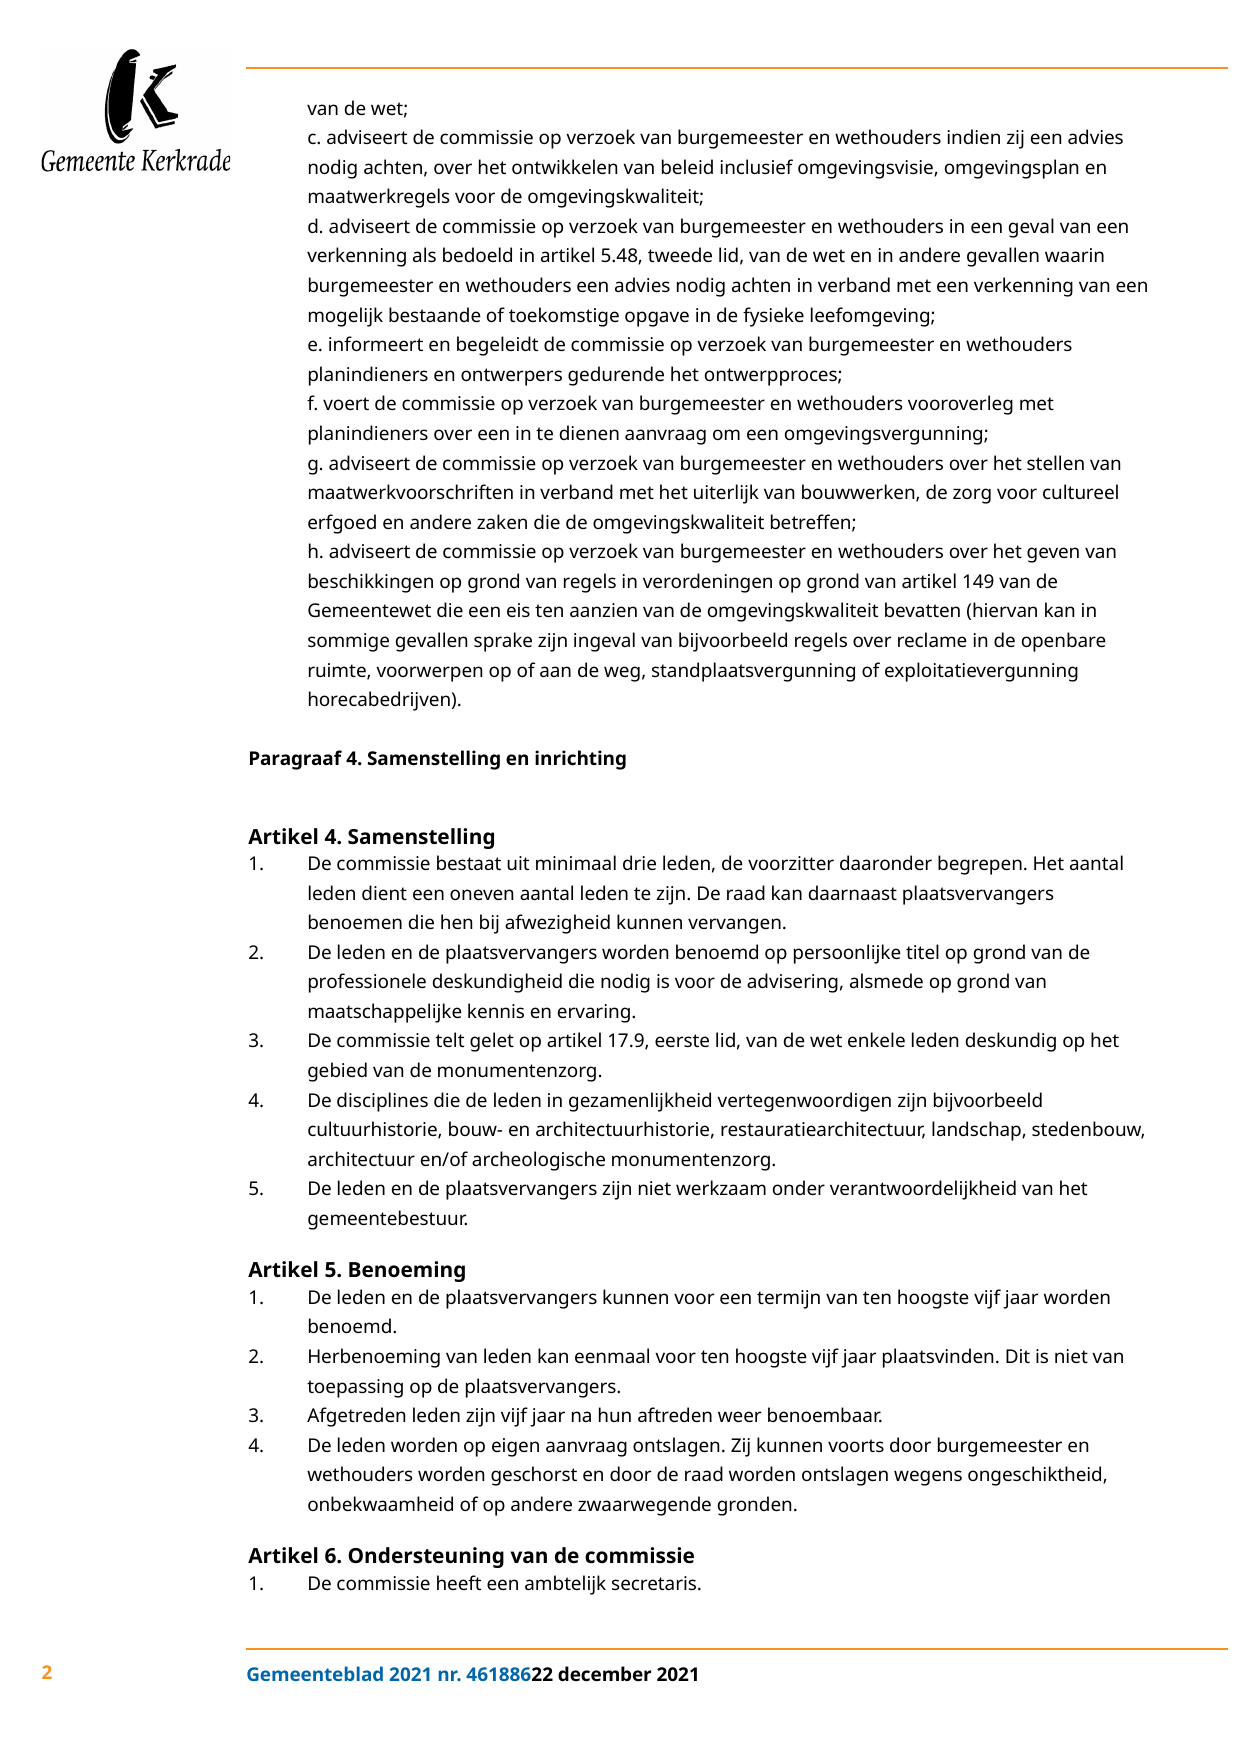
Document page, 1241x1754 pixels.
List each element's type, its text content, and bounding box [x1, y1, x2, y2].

list De commissie telt gelet op artikel 17.9, eerste lid, van de wet enkele leden deskundig op het gebied van de monumentenzorg. [248, 1028, 1152, 1083]
list De disciplines die de leden in gezamenlijkheid vertegenwoordigen zijn bijvoorbeeld cultuurhistorie, bouw- en architectuurhistorie, restauratiearchitectuur, landschap, stedenbouw, architectuur en/of archeologische monumentenzorg. [248, 1087, 1152, 1172]
list van de wet; [248, 95, 1152, 121]
text Paragraaf 4. Samenstelling en inrichting [248, 746, 1152, 771]
list f. voert de commissie op verzoek van burgemeester en wethouders vooroverleg met planindieners over een in te dienen aanvraag om een omgevingsvergunning; [248, 391, 1152, 446]
list c. adviseert de commissie op verzoek van burgemeester en wethouders indien zij een advies nodig achten, over het ontwikkelen van beleid inclusief omgevingsvisie, omgevingsplan en maatwerkregels voor de omgevingskwaliteit; [248, 124, 1152, 209]
text Artikel 5. Benoeming [248, 1256, 1152, 1284]
picture [41, 47, 231, 172]
list De leden en de plaatsvervangers worden benoemd op persoonlijke titel op grond van de professionele deskundigheid die nodig is voor de advisering, alsmede op grond van maatschappelijke kennis en ervaring. [248, 939, 1152, 1024]
list g. adviseert de commissie op verzoek van burgemeester en wethouders over het stellen van maatwerkvoorschriften in verband met het uiterlijk van bouwwerken, de zorg voor cultureel erfgoed en andere zaken die de omgevingskwaliteit betreffen; [248, 450, 1152, 535]
list De leden en de plaatsvervangers kunnen voor een termijn van ten hoogste vijf jaar worden benoemd. [248, 1284, 1152, 1339]
list Herbenoeming van leden kan eenmaal voor ten hoogste vijf jaar plaatsvinden. Dit is niet van toepassing op de plaatsvervangers. [248, 1343, 1152, 1398]
list h. adviseert de commissie op verzoek van burgemeester en wethouders over het geven van beschikkingen op grond van regels in verordeningen op grond van artikel 149 van de Gemeentewet die een eis ten aanzien van de omgevingskwaliteit bevatten (hiervan kan in sommige gevallen sprake zijn ingeval van bijvoorbeeld regels over reclame in de openbare ruimte, voorwerpen op of aan de weg, standplaatsvergunning of exploitatievergunning horecabedrijven). [248, 538, 1152, 712]
list e. informeert en begeleidt de commissie op verzoek van burgemeester en wethouders planindieners en ontwerpers gedurende het ontwerpproces; [248, 331, 1152, 387]
list De commissie bestaat uit minimaal drie leden, de voorzitter daaronder begrepen. Het aantal leden dient een oneven aantal leden te zijn. De raad kan daarnaast plaatsvervangers benoemen die hen bij afwezigheid kunnen vervangen. [248, 850, 1152, 935]
text Artikel 6. Ondersteuning van de commissie [248, 1542, 1152, 1570]
list De leden worden op eigen aanvraag ontslagen. Zij kunnen voorts door burgemeester en wethouders worden geschorst en door de raad worden ontslagen wegens ongeschiktheid, onbekwaamheid of op andere zwaarwegende gronden. [248, 1432, 1152, 1517]
list De leden en de plaatsvervangers zijn niet werkzaam onder verantwoordelijkheid van het gemeentebestuur. [248, 1176, 1152, 1231]
text Artikel 4. Samenstelling [248, 822, 1152, 850]
list Afgetreden leden zijn vijf jaar na hun aftreden weer benoembaar. [248, 1402, 1152, 1428]
list De commissie heeft een ambtelijk secretaris. [248, 1570, 1152, 1596]
list d. adviseert de commissie op verzoek van burgemeester en wethouders in een geval van een verkenning als bedoeld in artikel 5.48, tweede lid, van de wet en in andere gevallen waarin burgemeester en wethouders een advies nodig achten in verband met een verkenning van een mogelijk bestaande of toekomstige opgave in de fysieke leefomgeving; [248, 213, 1152, 328]
